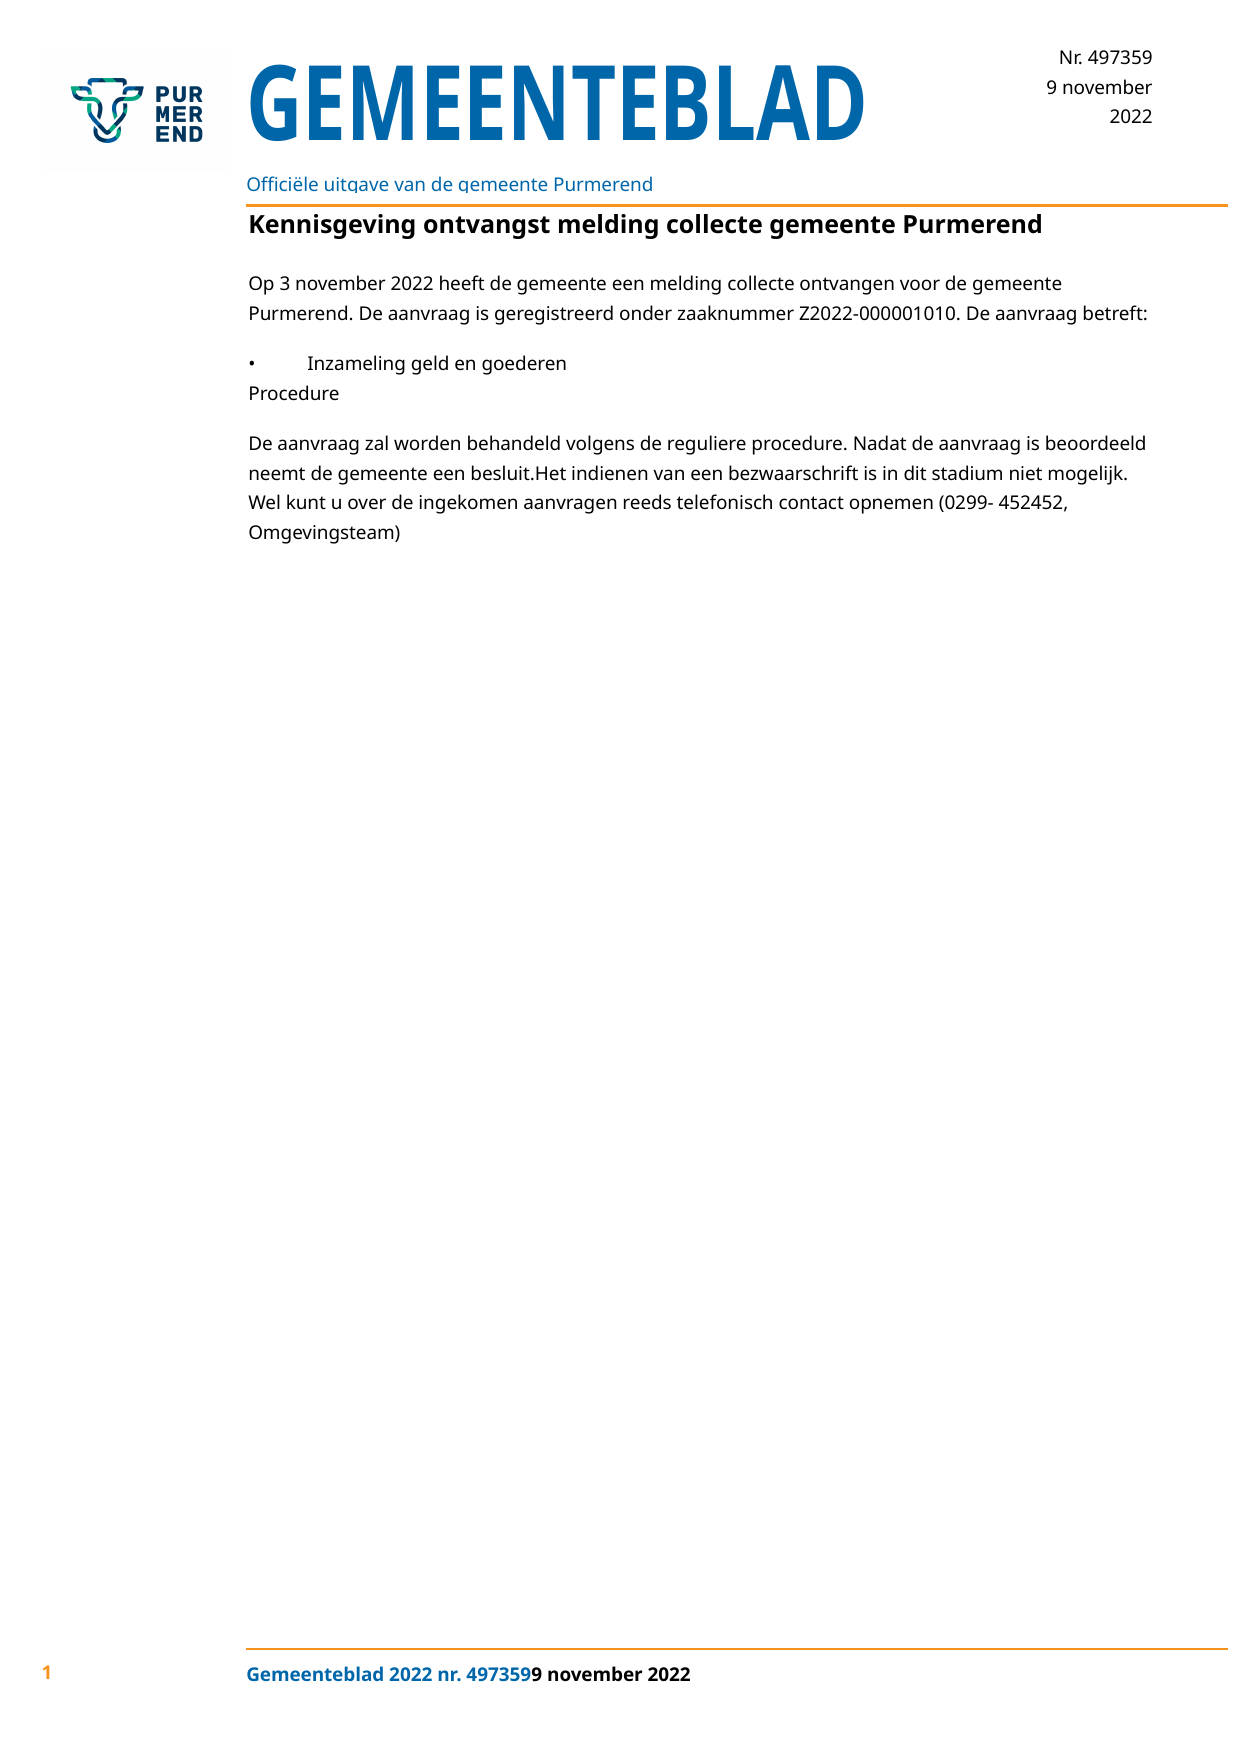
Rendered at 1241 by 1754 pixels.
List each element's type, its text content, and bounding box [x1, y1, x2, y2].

picture [41, 47, 231, 172]
list Inzameling geld en goederen [248, 350, 1152, 376]
text De aanvraag zal worden behandeld volgens de reguliere procedure. Nadat de aanvraag is beoordeeld neemt de gemeente een besluit.Het indienen van een bezwaarschrift is in dit stadium niet mogelijk. Wel kunt u over de ingekomen aanvragen reeds telefonisch contact opnemen (0299- 452452, Omgevingsteam) [248, 430, 1152, 545]
text Kennisgeving ontvangst melding collecte gemeente Purmerend [248, 207, 1152, 241]
text Procedure [248, 380, 1152, 406]
text Op 3 november 2022 heeft de gemeente een melding collecte ontvangen voor de gemeente Purmerend. De aanvraag is geregistreerd onder zaaknummer Z2022-000001010. De aanvraag betreft: [248, 270, 1152, 326]
